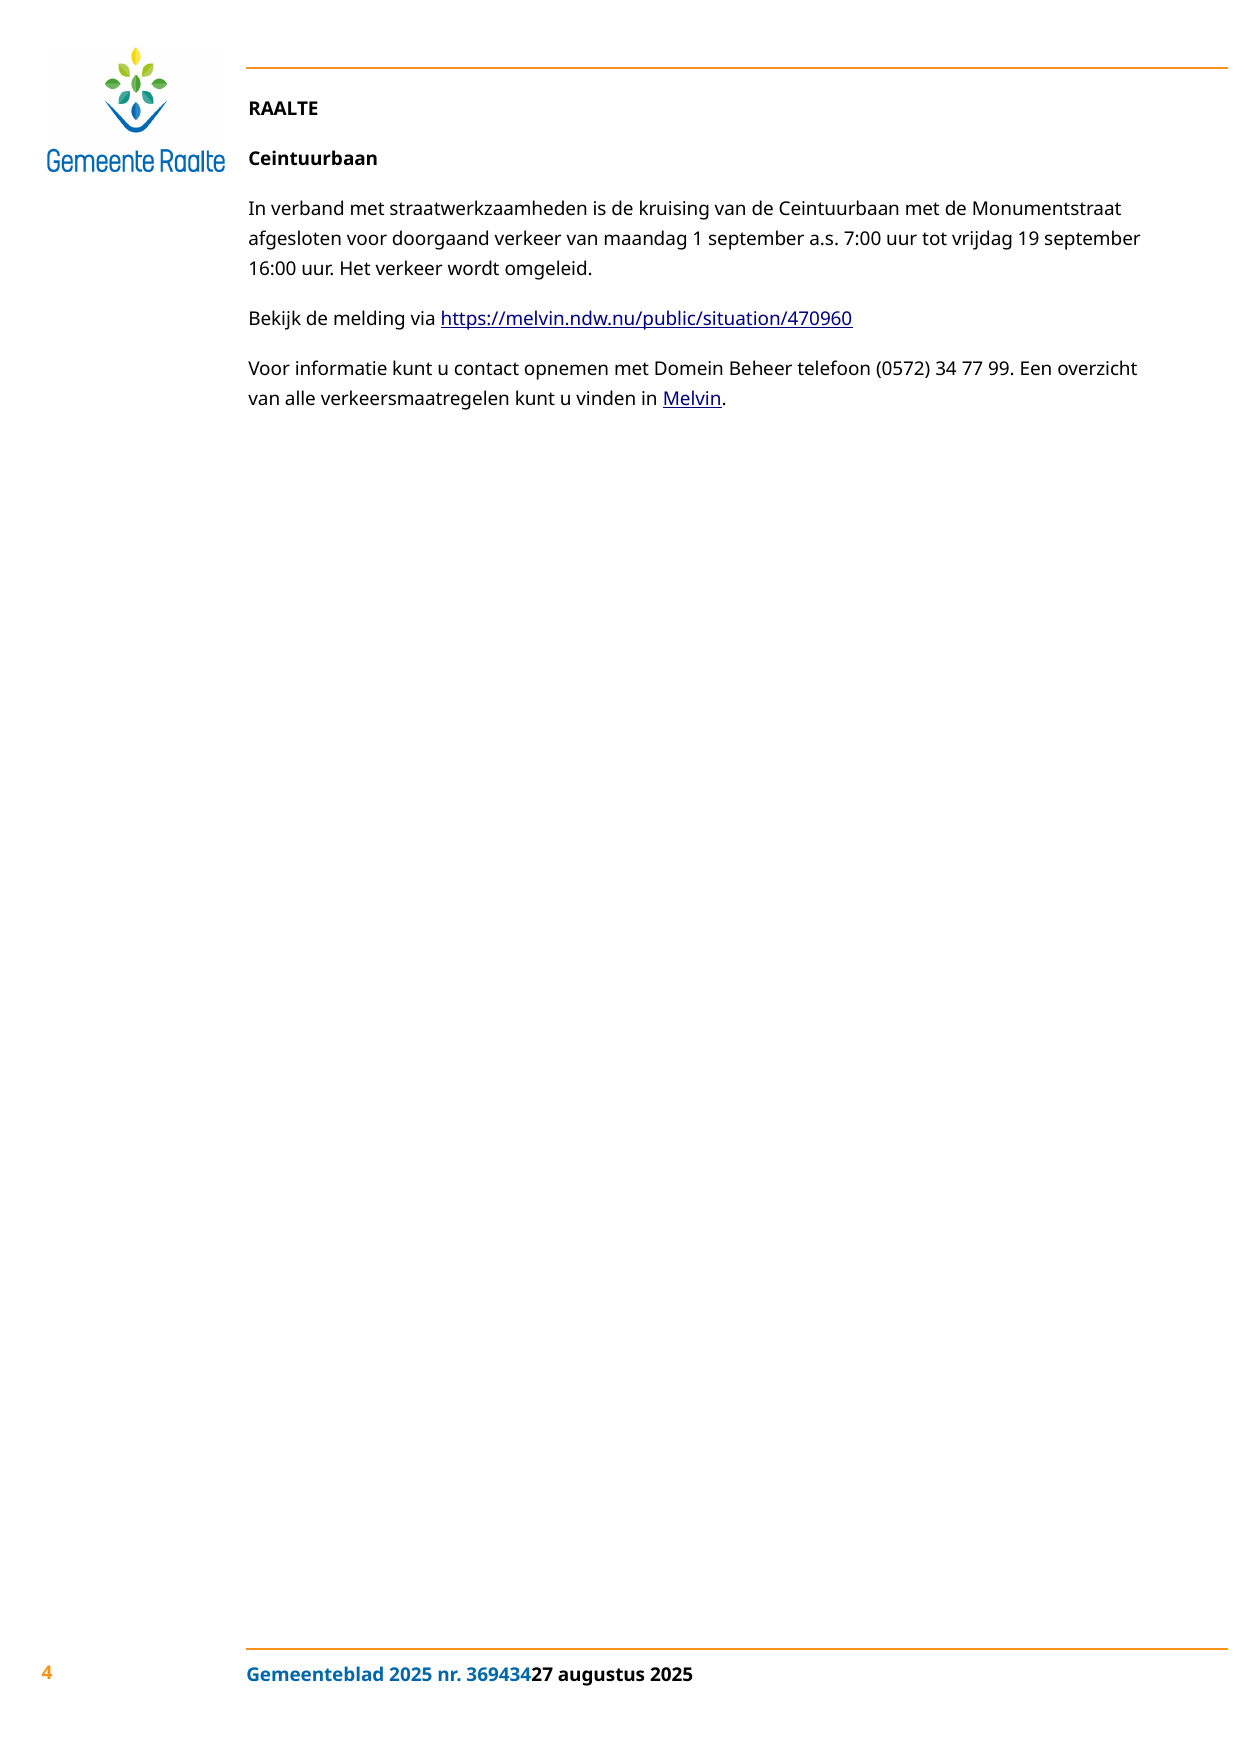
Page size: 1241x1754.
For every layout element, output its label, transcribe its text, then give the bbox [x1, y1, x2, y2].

text Bekijk de melding via https://melvin.ndw.nu/public/situation/470960 [248, 305, 1152, 331]
text RAALTE [248, 95, 1152, 121]
text Ceintuurbaan [248, 145, 1152, 171]
text Voor informatie kunt u contact opnemen met Domein Beheer telefoon (0572) 34 77 99. Een overzicht van alle verkeersmaatregelen kunt u vinden in Melvin. [248, 356, 1152, 411]
picture [41, 47, 231, 172]
text In verband met straatwerkzaamheden is de kruising van de Ceintuurbaan met de Monumentstraat afgesloten voor doorgaand verkeer van maandag 1 september a.s. 7:00 uur tot vrijdag 19 september 16:00 uur. Het verkeer wordt omgeleid. [248, 196, 1152, 281]
